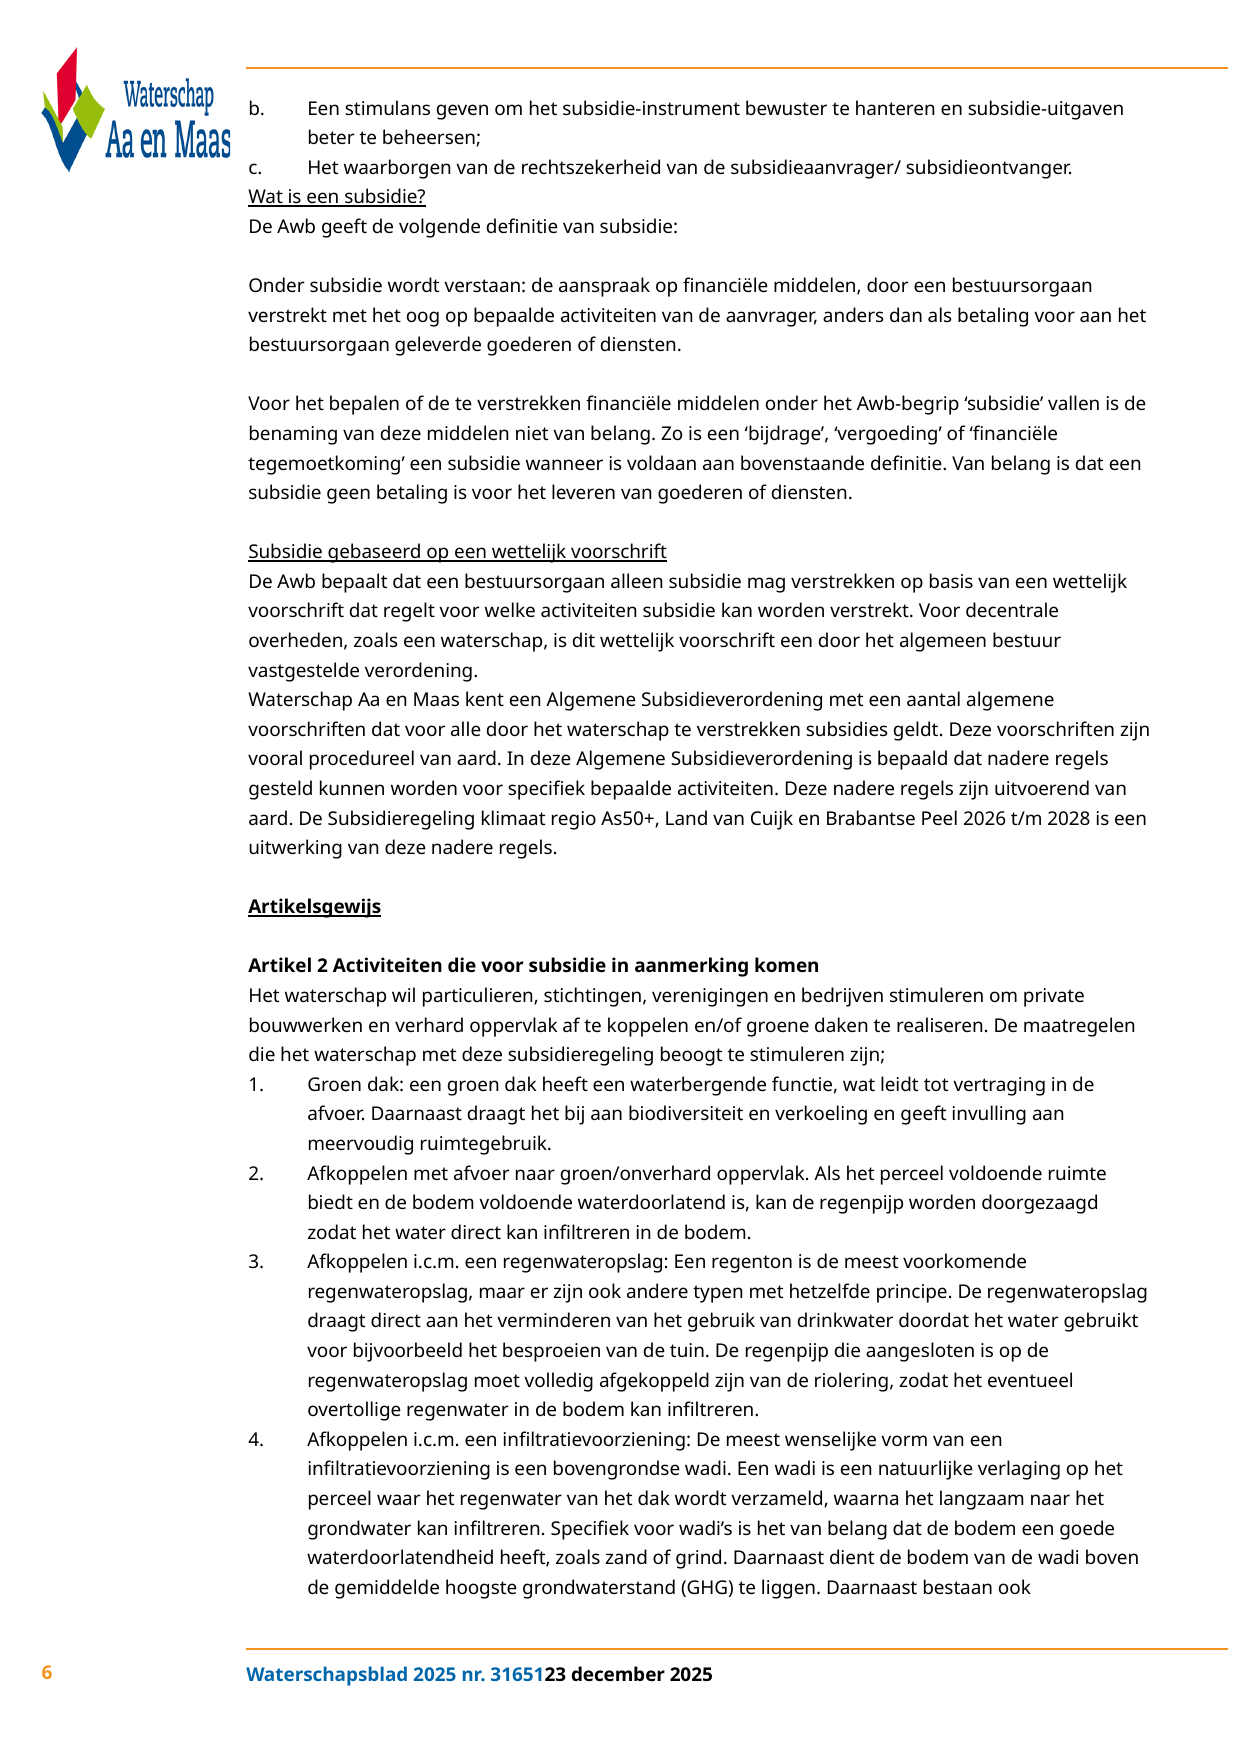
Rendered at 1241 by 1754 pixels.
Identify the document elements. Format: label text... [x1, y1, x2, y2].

list Afkoppelen met afvoer naar groen/onverhard oppervlak. Als het perceel voldoende ruimte biedt en de bodem voldoende waterdoorlatend is, kan de regenpijp worden doorgezaagd zodat het water direct kan infiltreren in de bodem. [248, 1160, 1152, 1245]
text De Awb bepaalt dat een bestuursorgaan alleen subsidie mag verstrekken op basis van een wettelijk voorschrift dat regelt voor welke activiteiten subsidie kan worden verstrekt. Voor decentrale overheden, zoals een waterschap, is dit wettelijk voorschrift een door het algemeen bestuur vastgestelde verordening. [248, 568, 1152, 683]
text Voor het bepalen of de te verstrekken financiële middelen onder het Awb-begrip ‘subsidie’ vallen is de benaming van deze middelen niet van belang. Zo is een ‘bijdrage’, ‘vergoeding’ of ‘financiële tegemoetkoming’ een subsidie wanneer is voldaan aan bovenstaande definitie. Van belang is dat een subsidie geen betaling is voor het leveren van goederen of diensten. [248, 391, 1152, 505]
text Het waterschap wil particulieren, stichtingen, verenigingen en bedrijven stimuleren om private bouwwerken en verhard oppervlak af te koppelen en/of groene daken te realiseren. De maatregelen die het waterschap met deze subsidieregeling beoogt te stimuleren zijn; [248, 982, 1152, 1067]
text Subsidie gebaseerd op een wettelijk voorschrift [248, 538, 1152, 564]
text De Awb geeft de volgende definitie van subsidie: [248, 213, 1152, 239]
text Onder subsidie wordt verstaan: de aanspraak op financiële middelen, door een bestuursorgaan verstrekt met het oog op bepaalde activiteiten van de aanvrager, anders dan als betaling voor aan het bestuursorgaan geleverde goederen of diensten. [248, 272, 1152, 357]
text Wat is een subsidie? [248, 183, 1152, 209]
list Het waarborgen van de rechtszekerheid van de subsidieaanvrager/ subsidieontvanger. [248, 154, 1152, 180]
text Artikelsgewijs [248, 893, 1152, 919]
text Waterschap Aa en Maas kent een Algemene Subsidieverordening met een aantal algemene voorschriften dat voor alle door het waterschap te verstrekken subsidies geldt. Deze voorschriften zijn vooral procedureel van aard. In deze Algemene Subsidieverordening is bepaald dat nadere regels gesteld kunnen worden voor specifiek bepaalde activiteiten. Deze nadere regels zijn uitvoerend van aard. De Subsidieregeling klimaat regio As50+, Land van Cuijk en Brabantse Peel 2026 t/m 2028 is een uitwerking van deze nadere regels. [248, 686, 1152, 860]
list Groen dak: een groen dak heeft een waterbergende functie, wat leidt tot vertraging in de afvoer. Daarnaast draagt het bij aan biodiversiteit en verkoeling en geeft invulling aan meervoudig ruimtegebruik. [248, 1071, 1152, 1156]
text Artikel 2 Activiteiten die voor subsidie in aanmerking komen [248, 953, 1152, 978]
picture [41, 47, 231, 172]
list Afkoppelen i.c.m. een infiltratievoorziening: De meest wenselijke vorm van een infiltratievoorziening is een bovengrondse wadi. Een wadi is een natuurlijke verlaging op het perceel waar het regenwater van het dak wordt verzameld, waarna het langzaam naar het grondwater kan infiltreren. Specifiek voor wadi’s is het van belang dat de bodem een goede waterdoorlatendheid heeft, zoals zand of grind. Daarnaast dient de bodem van de wadi boven de gemiddelde hoogste grondwaterstand (GHG) te liggen. Daarnaast bestaan ook [248, 1426, 1152, 1600]
list Afkoppelen i.c.m. een regenwateropslag: Een regenton is de meest voorkomende regenwateropslag, maar er zijn ook andere typen met hetzelfde principe. De regenwateropslag draagt direct aan het verminderen van het gebruik van drinkwater doordat het water gebruikt voor bijvoorbeeld het besproeien van de tuin. De regenpijp die aangesloten is op de regenwateropslag moet volledig afgekoppeld zijn van de riolering, zodat het eventueel overtollige regenwater in de bodem kan infiltreren. [248, 1248, 1152, 1422]
list Een stimulans geven om het subsidie-instrument bewuster te hanteren en subsidie-uitgaven beter te beheersen; [248, 95, 1152, 150]
